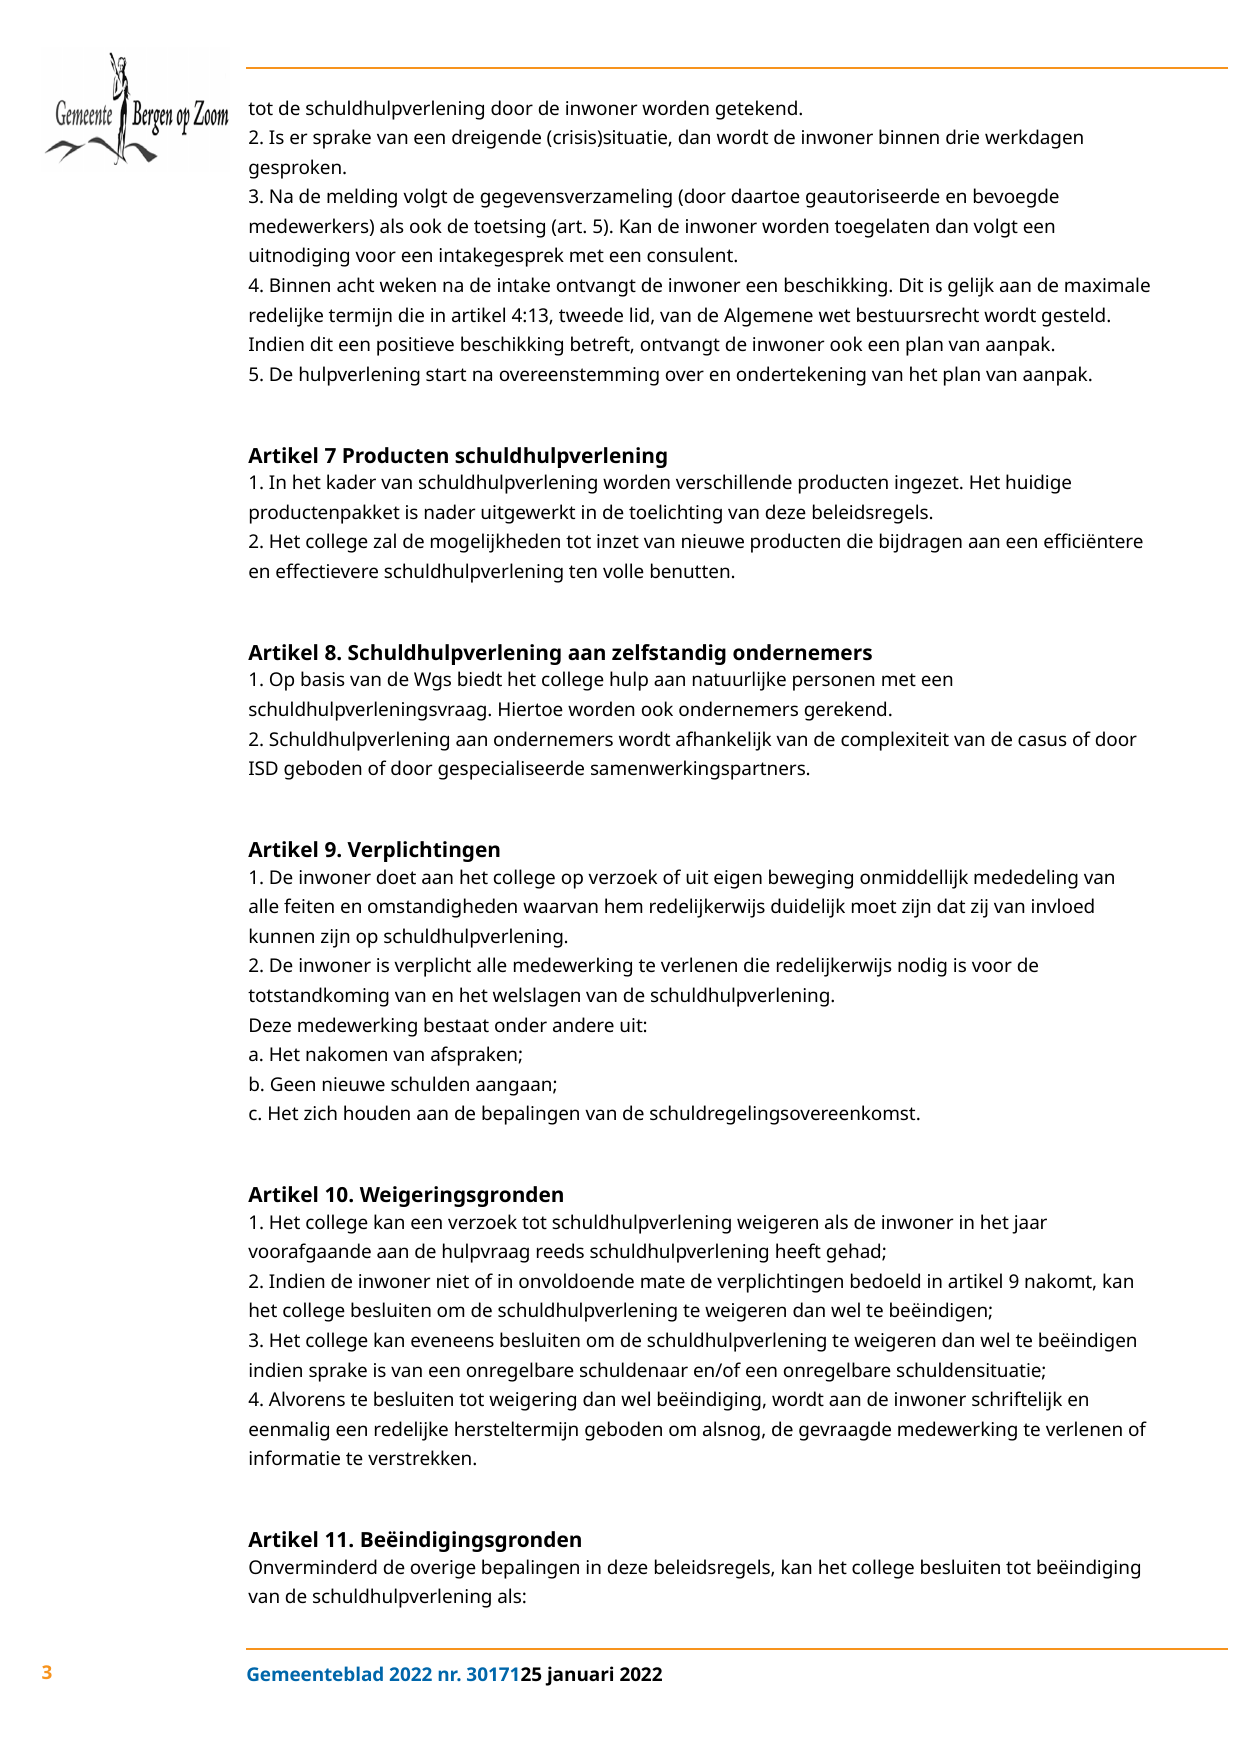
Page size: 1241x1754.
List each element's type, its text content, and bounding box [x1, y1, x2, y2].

text 2. Schuldhulpverlening aan ondernemers wordt afhankelijk van de complexiteit van de casus of door ISD geboden of door gespecialiseerde samenwerkingspartners. [248, 726, 1152, 781]
text 2. Indien de inwoner niet of in onvoldoende mate de verplichtingen bedoeld in artikel 9 nakomt, kan het college besluiten om de schuldhulpverlening te weigeren dan wel te beëindigen; [248, 1268, 1152, 1323]
text 5. De hulpverlening start na overeenstemming over en ondertekening van het plan van aanpak. [248, 361, 1152, 387]
text 1. Op basis van de Wgs biedt het college hulp aan natuurlijke personen met een schuldhulpverleningsvraag. Hiertoe worden ook ondernemers gerekend. [248, 667, 1152, 722]
text 3. Het college kan eveneens besluiten om de schuldhulpverlening te weigeren dan wel te beëindigen indien sprake is van een onregelbare schuldenaar en/of een onregelbare schuldensituatie; [248, 1327, 1152, 1383]
text 2. De inwoner is verplicht alle medewerking te verlenen die redelijkerwijs nodig is voor de totstandkoming van en het welslagen van de schuldhulpverlening. [248, 953, 1152, 1008]
text 1. In het kader van schuldhulpverlening worden verschillende producten ingezet. Het huidige productenpakket is nader uitgewerkt in de toelichting van deze beleidsregels. [248, 469, 1152, 525]
text 4. Alvorens te besluiten tot weigering dan wel beëindiging, wordt aan de inwoner schriftelijk en eenmalig een redelijke hersteltermijn geboden om alsnog, de gevraagde medewerking te verlenen of informatie te verstrekken. [248, 1386, 1152, 1471]
text b. Geen nieuwe schulden aangaan; [248, 1071, 1152, 1097]
text 2. Het college zal de mogelijkheden tot inzet van nieuwe producten die bijdragen aan een efficiëntere en effectievere schuldhulpverlening ten volle benutten. [248, 529, 1152, 584]
text Artikel 11. Beëindigingsgronden [248, 1526, 1152, 1554]
text 4. Binnen acht weken na de intake ontvangt de inwoner een beschikking. Dit is gelijk aan de maximale redelijke termijn die in artikel 4:13, tweede lid, van de Algemene wet bestuursrecht wordt gesteld. Indien dit een positieve beschikking betreft, ontvangt de inwoner ook een plan van aanpak. [248, 272, 1152, 357]
text 2. Is er sprake van een dreigende (crisis)situatie, dan wordt de inwoner binnen drie werkdagen gesproken. [248, 124, 1152, 180]
text Artikel 9. Verplichtingen [248, 835, 1152, 864]
text 1. De inwoner doet aan het college op verzoek of uit eigen beweging onmiddellijk mededeling van alle feiten en omstandigheden waarvan hem redelijkerwijs duidelijk moet zijn dat zij van invloed kunnen zijn op schuldhulpverlening. [248, 864, 1152, 949]
text 3. Na de melding volgt de gegevensverzameling (door daartoe geautoriseerde en bevoegde medewerkers) als ook de toetsing (art. 5). Kan de inwoner worden toegelaten dan volgt een uitnodiging voor een intakegesprek met een consulent. [248, 183, 1152, 268]
text Deze medewerking bestaat onder andere uit: [248, 1012, 1152, 1037]
text Artikel 8. Schuldhulpverlening aan zelfstandig ondernemers [248, 638, 1152, 667]
text c. Het zich houden aan de bepalingen van de schuldregelingsovereenkomst. [248, 1101, 1152, 1126]
text Artikel 7 Producten schuldhulpverlening [248, 441, 1152, 469]
text tot de schuldhulpverlening door de inwoner worden getekend. [248, 95, 1152, 121]
picture [41, 47, 231, 172]
text Onverminderd de overige bepalingen in deze beleidsregels, kan het college besluiten tot beëindiging van de schuldhulpverlening als: [248, 1554, 1152, 1609]
text 1. Het college kan een verzoek tot schuldhulpverlening weigeren als de inwoner in het jaar voorafgaande aan de hulpvraag reeds schuldhulpverlening heeft gehad; [248, 1209, 1152, 1264]
text a. Het nakomen van afspraken; [248, 1041, 1152, 1067]
text Artikel 10. Weigeringsgronden [248, 1181, 1152, 1209]
